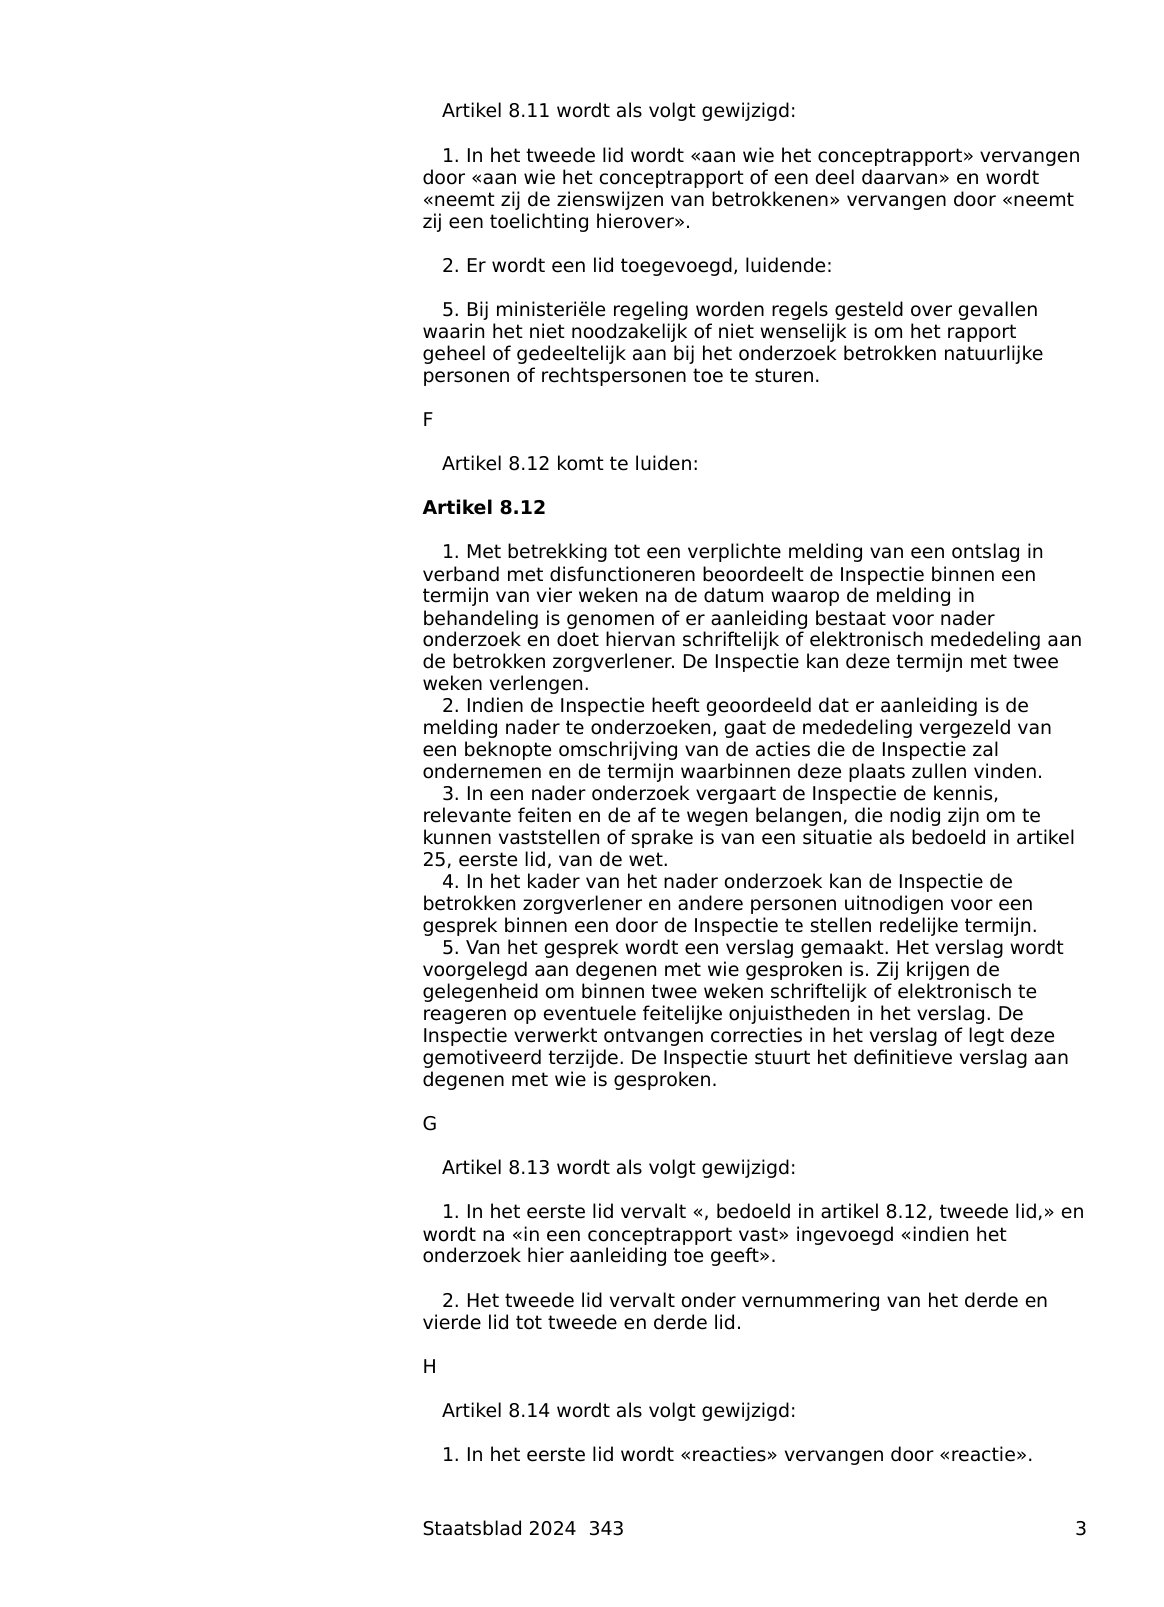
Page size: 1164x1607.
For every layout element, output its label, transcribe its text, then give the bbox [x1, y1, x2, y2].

text 2. Indien de Inspectie heeft geoordeeld dat er aanleiding is de melding nader te onderzoeken, gaat de mededeling vergezeld van een beknopte omschrijving van de acties die de Inspectie zal ondernemen en de termijn waarbinnen deze plaats zullen vinden. [422, 695, 1087, 783]
text 2. Het tweede lid vervalt onder vernummering van het derde en vierde lid tot tweede en derde lid. [422, 1289, 1087, 1333]
text 1. In het eerste lid wordt «reacties» vervangen door «reactie». [422, 1444, 1087, 1466]
text 5. Van het gesprek wordt een verslag gemaakt. Het verslag wordt voorgelegd aan degenen met wie gesproken is. Zij krijgen de gelegenheid om binnen twee weken schriftelijk of elektronisch te reageren op eventuele feitelijke onjuistheden in het verslag. De Inspectie verwerkt ontvangen correcties in het verslag of legt deze gemotiveerd terzijde. De Inspectie stuurt het definitieve verslag aan degenen met wie is gesproken. [422, 937, 1087, 1091]
subtitle Artikel 8.12 [422, 497, 1087, 519]
text 1. Met betrekking tot een verplichte melding van een ontslag in verband met disfunctioneren beoordeelt de Inspectie binnen een termijn van vier weken na de datum waarop de melding in behandeling is genomen of er aanleiding bestaat voor nader onderzoek en doet hiervan schriftelijk of elektronisch mededeling aan de betrokken zorgverlener. De Inspectie kan deze termijn met twee weken verlengen. [422, 541, 1087, 695]
text G [422, 1113, 1087, 1135]
text 3. In een nader onderzoek vergaart de Inspectie de kennis, relevante feiten en de af te wegen belangen, die nodig zijn om te kunnen vaststellen of sprake is van een situatie als bedoeld in artikel 25, eerste lid, van de wet. [422, 783, 1087, 871]
text 4. In het kader van het nader onderzoek kan de Inspectie de betrokken zorgverlener en andere personen uitnodigen voor een gesprek binnen een door de Inspectie te stellen redelijke termijn. [422, 871, 1087, 937]
text Artikel 8.11 wordt als volgt gewijzigd: [422, 100, 1087, 122]
text 2. Er wordt een lid toegevoegd, luidende: [422, 255, 1087, 277]
text F [422, 409, 1087, 431]
text Artikel 8.14 wordt als volgt gewijzigd: [422, 1400, 1087, 1422]
text H [422, 1356, 1087, 1378]
text 1. In het eerste lid vervalt «, bedoeld in artikel 8.12, tweede lid,» en wordt na «in een conceptrapport vast» ingevoegd «indien het onderzoek hier aanleiding toe geeft». [422, 1201, 1087, 1267]
text 5. Bij ministeriële regeling worden regels gesteld over gevallen waarin het niet noodzakelijk of niet wenselijk is om het rapport geheel of gedeeltelijk aan bij het onderzoek betrokken natuurlijke personen of rechtspersonen toe te sturen. [422, 299, 1087, 387]
text 1. In het tweede lid wordt «aan wie het conceptrapport» vervangen door «aan wie het conceptrapport of een deel daarvan» en wordt «neemt zij de zienswijzen van betrokkenen» vervangen door «neemt zij een toelichting hierover». [422, 144, 1087, 232]
text Artikel 8.13 wordt als volgt gewijzigd: [422, 1157, 1087, 1179]
text Artikel 8.12 komt te luiden: [422, 453, 1087, 475]
